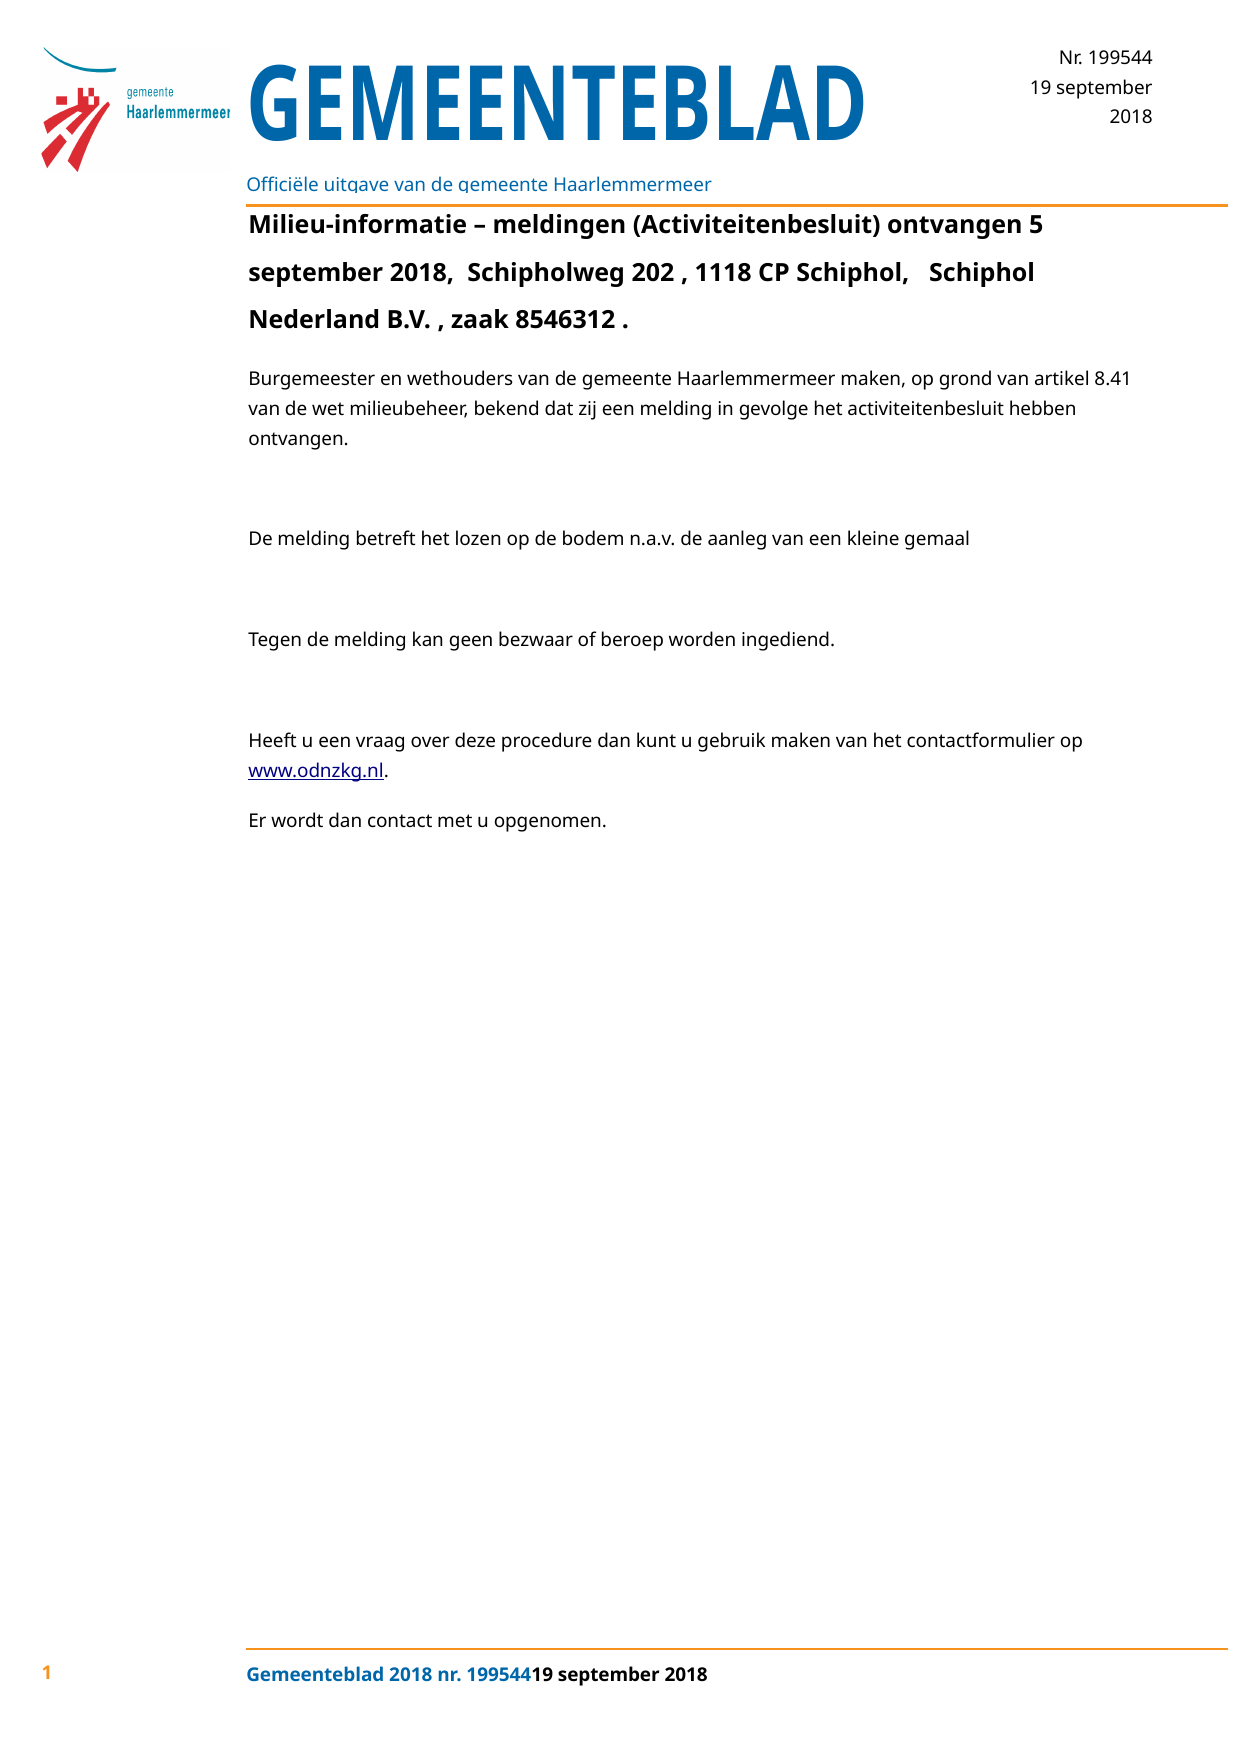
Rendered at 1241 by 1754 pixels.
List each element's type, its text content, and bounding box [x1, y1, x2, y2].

text Milieu-informatie – meldingen (Activiteitenbesluit) ontvangen 5 september 2018, Schipholweg 202 , 1118 CP Schiphol, Schiphol Nederland B.V. , zaak 8546312 . [248, 207, 1152, 336]
picture [41, 47, 231, 172]
text Tegen de melding kan geen bezwaar of beroep worden ingediend. [248, 626, 1152, 652]
text Er wordt dan contact met u opgenomen. [248, 807, 1152, 833]
text De melding betreft het lozen op de bodem n.a.v. de aanleg van een kleine gemaal [248, 526, 1152, 551]
text Heeft u een vraag over deze procedure dan kunt u gebruik maken van het contactformulier op www.odnzkg.nl. [248, 727, 1152, 782]
text Burgemeester en wethouders van de gemeente Haarlemmermeer maken, op grond van artikel 8.41 van de wet milieubeheer, bekend dat zij een melding in gevolge het activiteitenbesluit hebben ontvangen. [248, 366, 1152, 450]
